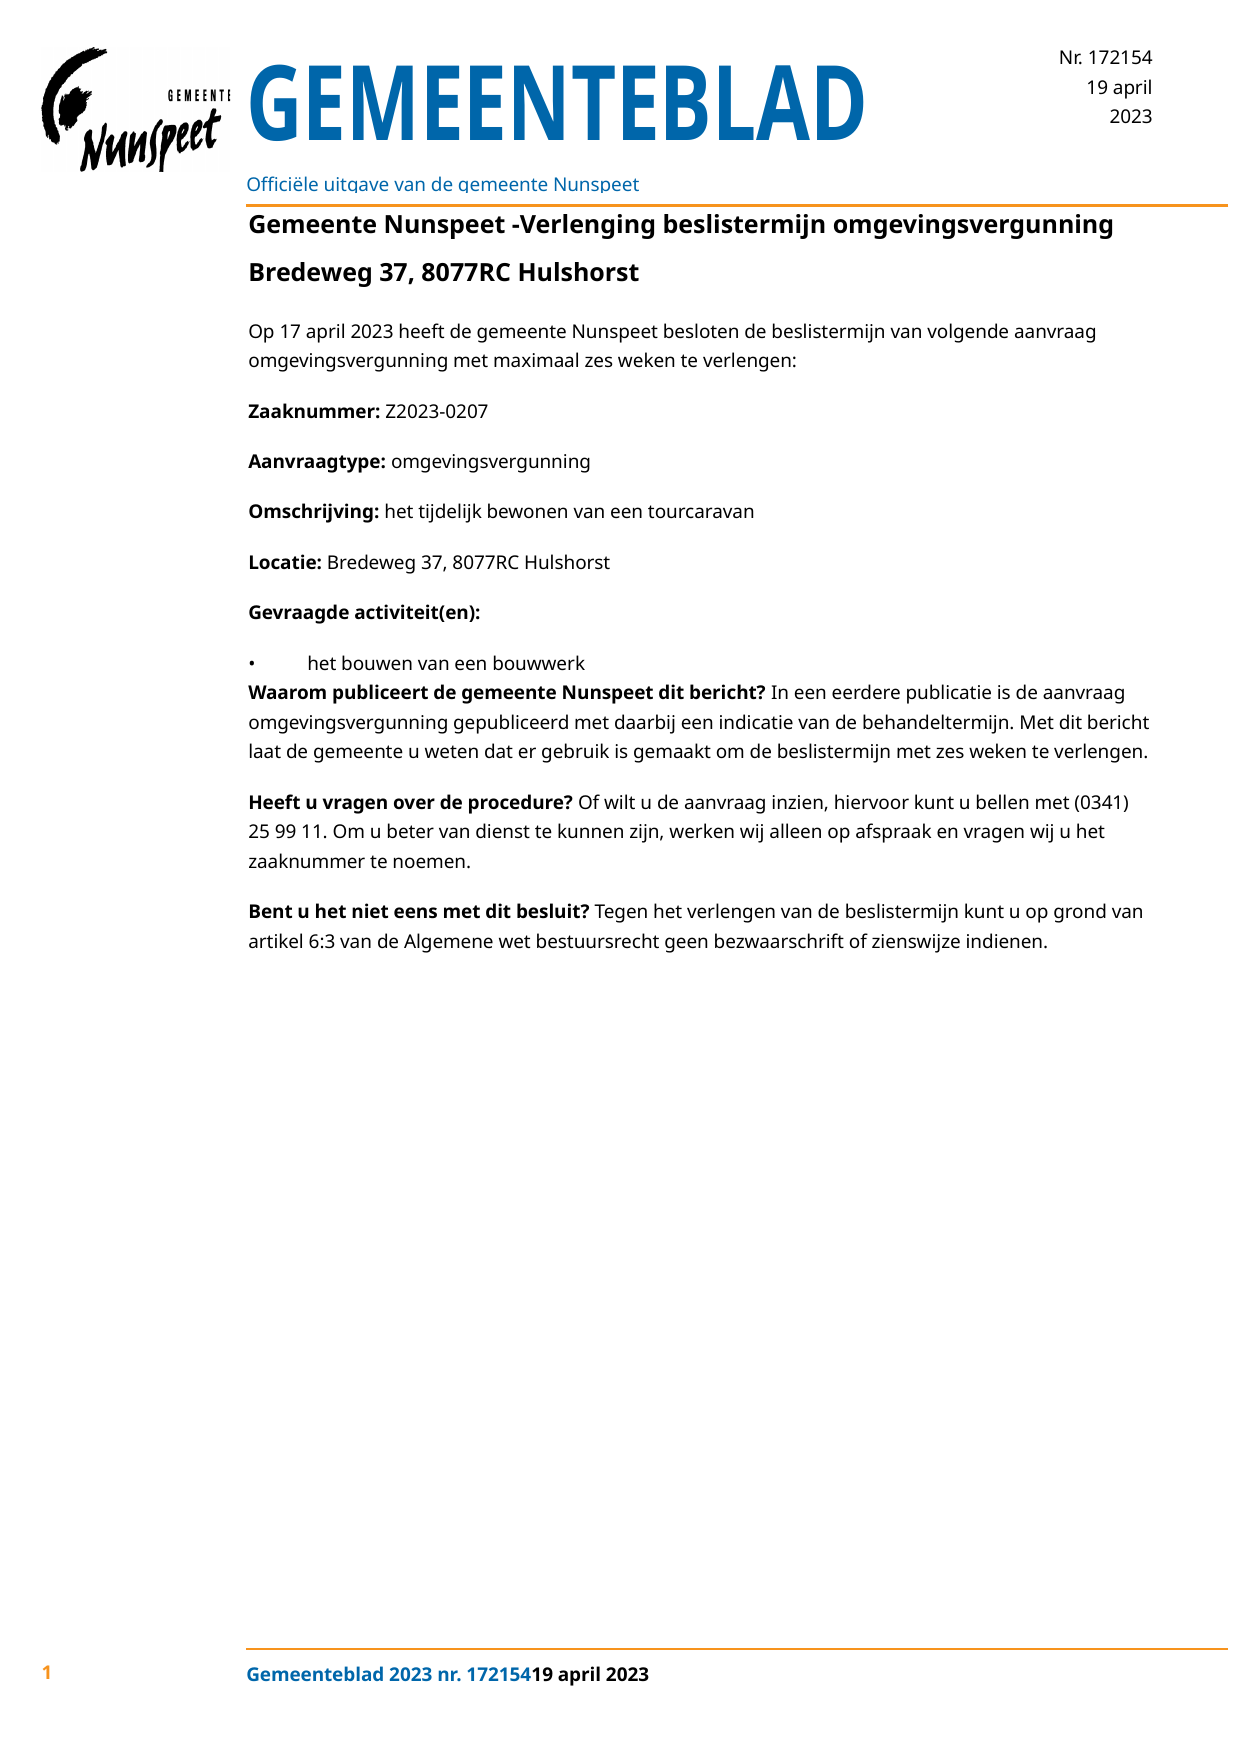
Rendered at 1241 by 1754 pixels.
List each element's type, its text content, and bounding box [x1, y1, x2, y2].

text Zaaknummer: Z2023-0207 [248, 398, 1152, 424]
list het bouwen van een bouwwerk [248, 650, 1152, 676]
text Gemeente Nunspeet -Verlenging beslistermijn omgevingsvergunning Bredeweg 37, 8077RC Hulshorst [248, 207, 1152, 288]
text Aanvraagtype: omgevingsvergunning [248, 448, 1152, 474]
picture [41, 47, 231, 172]
text Gevraagde activiteit(en): [248, 599, 1152, 625]
text Op 17 april 2023 heeft de gemeente Nunspeet besloten de beslistermijn van volgende aanvraag omgevingsvergunning met maximaal zes weken te verlengen: [248, 318, 1152, 373]
text Locatie: Bredeweg 37, 8077RC Hulshorst [248, 549, 1152, 575]
text Bent u het niet eens met dit besluit? Tegen het verlengen van de beslistermijn kunt u op grond van artikel 6:3 van de Algemene wet bestuursrecht geen bezwaarschrift of zienswijze indienen. [248, 899, 1152, 954]
text Waarom publiceert de gemeente Nunspeet dit bericht? In een eerdere publicatie is de aanvraag omgevingsvergunning gepubliceerd met daarbij een indicatie van de behandeltermijn. Met dit bericht laat de gemeente u weten dat er gebruik is gemaakt om de beslistermijn met zes weken te verlengen. [248, 679, 1152, 764]
text Omschrijving: het tijdelijk bewonen van een tourcaravan [248, 499, 1152, 524]
text Heeft u vragen over de procedure? Of wilt u de aanvraag inzien, hiervoor kunt u bellen met (0341) 25 99 11. Om u beter van dienst te kunnen zijn, werken wij alleen op afspraak en vragen wij u het zaaknummer te noemen. [248, 789, 1152, 874]
